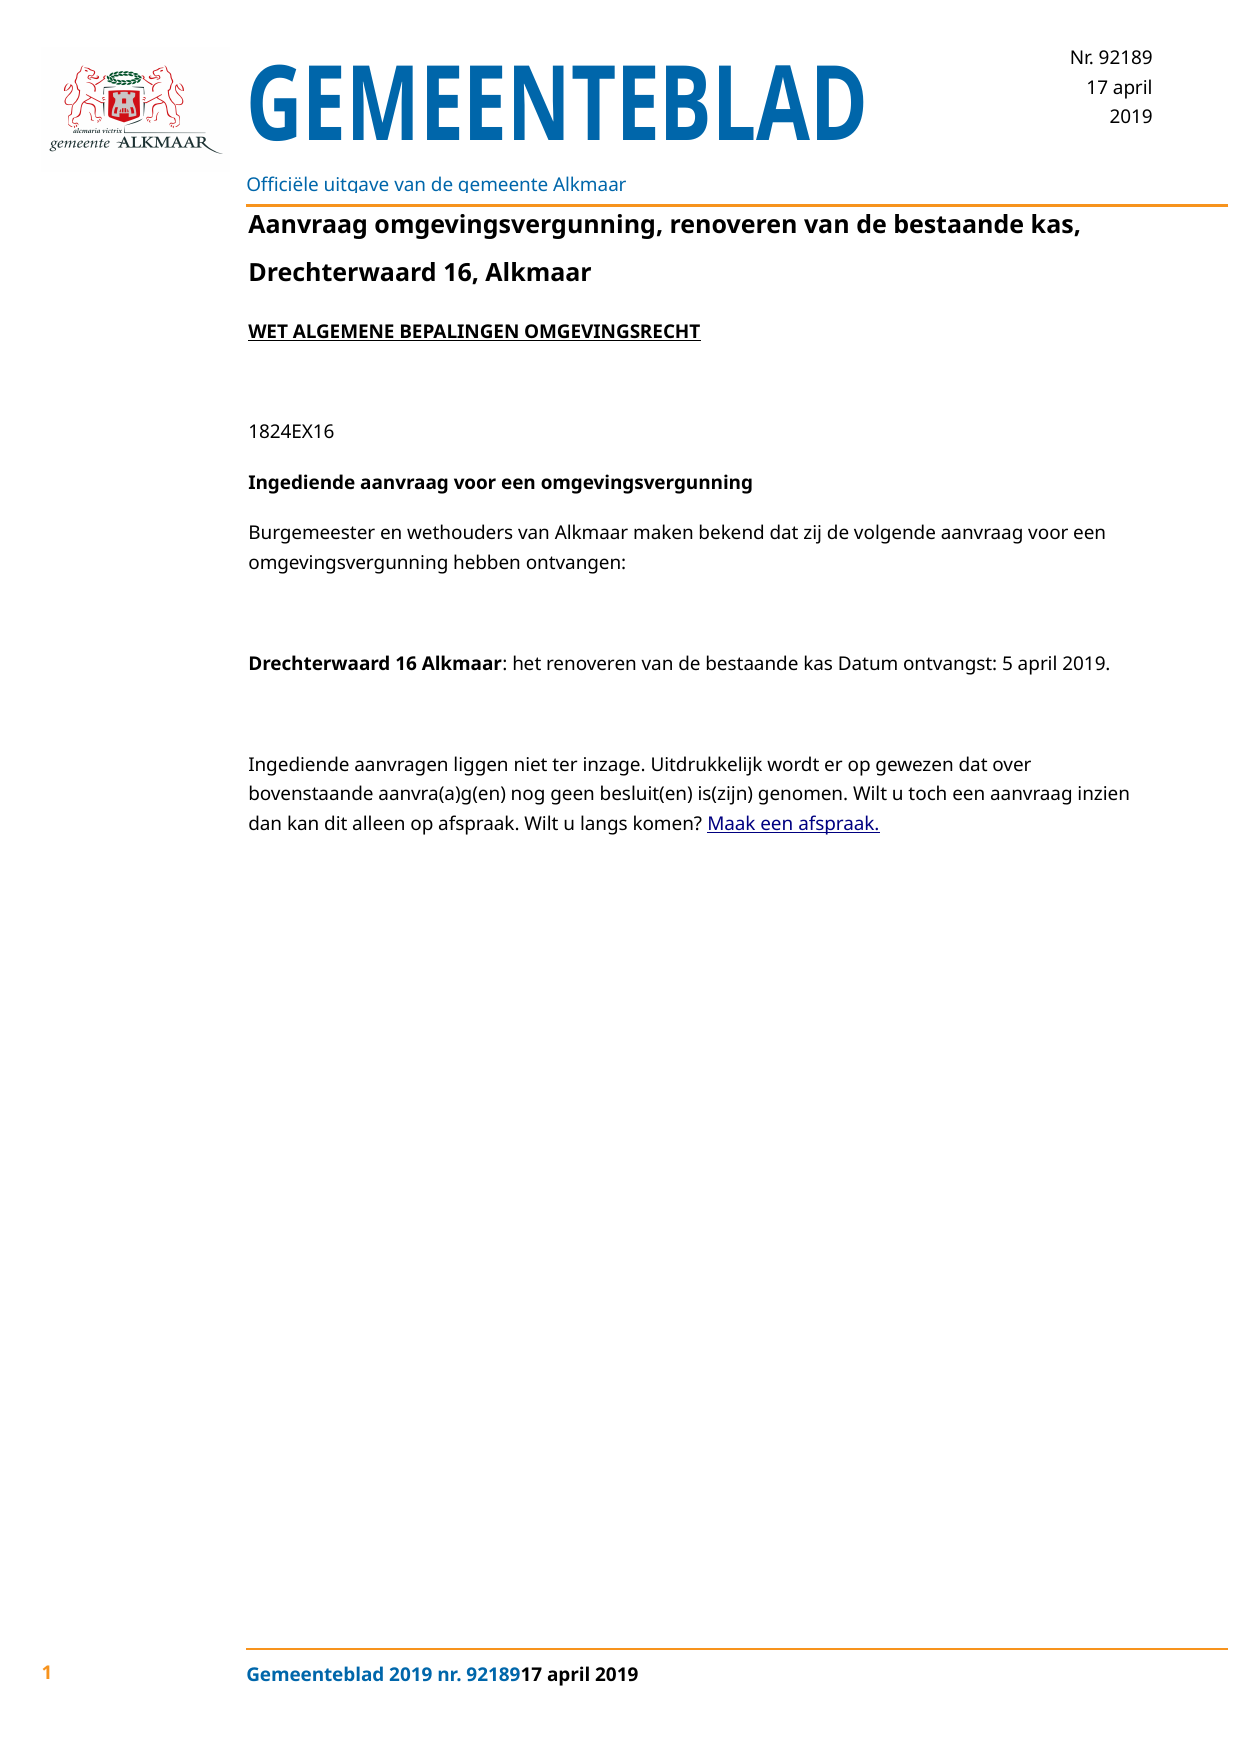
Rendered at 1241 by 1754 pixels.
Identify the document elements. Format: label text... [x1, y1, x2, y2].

text Aanvraag omgevingsvergunning, renoveren van de bestaande kas, Drechterwaard 16, Alkmaar [248, 207, 1152, 288]
text Burgemeester en wethouders van Alkmaar maken bekend dat zij de volgende aanvraag voor een omgevingsvergunning hebben ontvangen: [248, 519, 1152, 575]
text Drechterwaard 16 Alkmaar: het renoveren van de bestaande kas Datum ontvangst: 5 april 2019. [248, 650, 1152, 676]
text WET ALGEMENE BEPALINGEN OMGEVINGSRECHT [248, 318, 1152, 344]
text Ingediende aanvraag voor een omgevingsvergunning [248, 469, 1152, 495]
text 1824EX16 [248, 419, 1152, 444]
text Ingediende aanvragen liggen niet ter inzage. Uitdrukkelijk wordt er op gewezen dat over bovenstaande aanvra(a)g(en) nog geen besluit(en) is(zijn) genomen. Wilt u toch een aanvraag inzien dan kan dit alleen op afspraak. Wilt u langs komen? Maak een afspraak. [248, 751, 1152, 836]
picture [41, 47, 231, 172]
